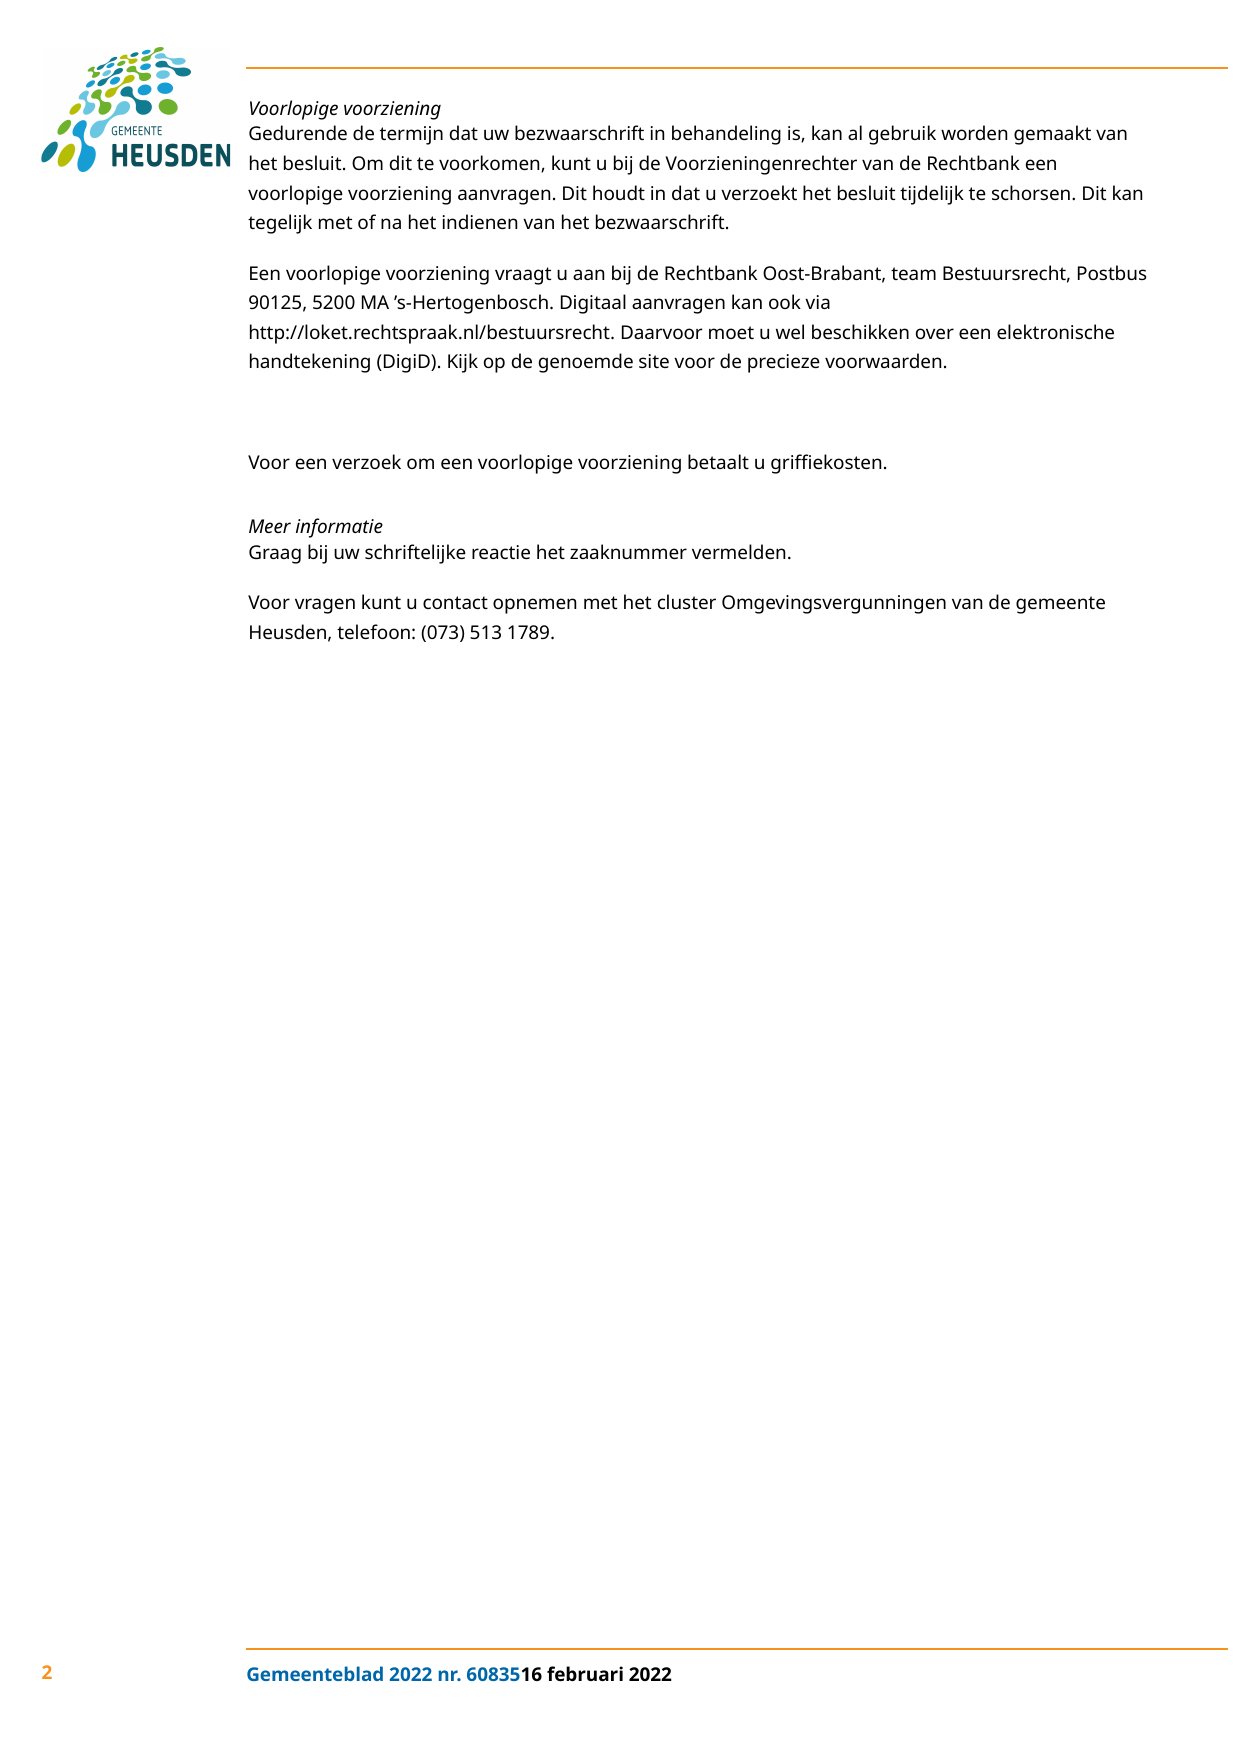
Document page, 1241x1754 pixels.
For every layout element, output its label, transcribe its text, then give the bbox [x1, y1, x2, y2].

text Voorlopige voorziening [248, 95, 1152, 121]
text Gedurende de termijn dat uw bezwaarschrift in behandeling is, kan al gebruik worden gemaakt van het besluit. Om dit te voorkomen, kunt u bij de Voorzieningenrechter van de Rechtbank een voorlopige voorziening aanvragen. Dit houdt in dat u verzoekt het besluit tijdelijk te schorsen. Dit kan tegelijk met of na het indienen van het bezwaarschrift. [248, 121, 1152, 235]
text Een voorlopige voorziening vraagt u aan bij de Rechtbank Oost-Brabant, team Bestuursrecht, Postbus 90125, 5200 MA ’s-Hertogenbosch. Digitaal aanvragen kan ook via http://loket.rechtspraak.nl/bestuursrecht. Daarvoor moet u wel beschikken over een elektronische handtekening (DigiD). Kijk op de genoemde site voor de precieze voorwaarden. [248, 260, 1152, 374]
picture [41, 47, 231, 172]
text Meer informatie [248, 513, 1152, 539]
text Voor vragen kunt u contact opnemen met het cluster Omgevingsvergunningen van de gemeente Heusden, telefoon: (073) 513 1789. [248, 589, 1152, 645]
text Graag bij uw schriftelijke reactie het zaaknummer vermelden. [248, 539, 1152, 565]
text Voor een verzoek om een voorlopige voorziening betaalt u griffiekosten. [248, 449, 1152, 475]
